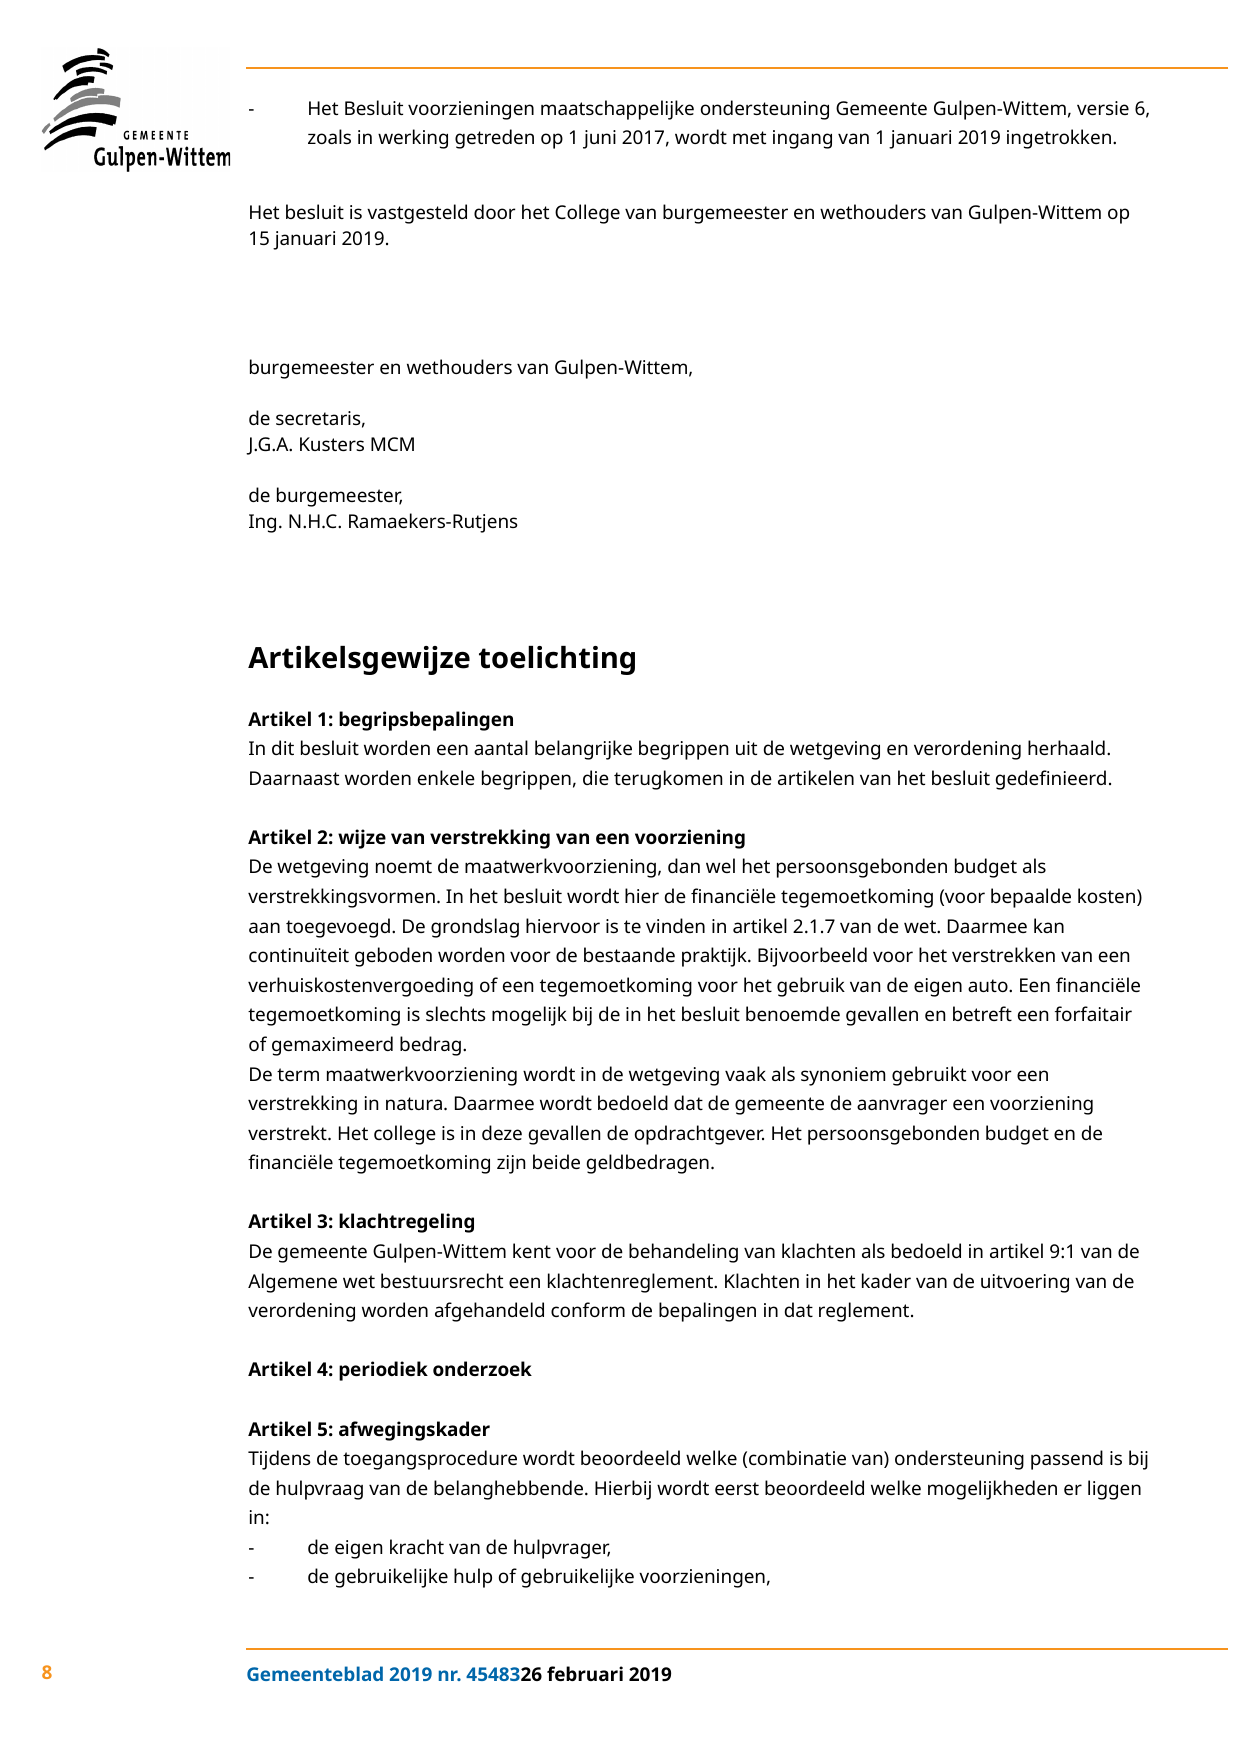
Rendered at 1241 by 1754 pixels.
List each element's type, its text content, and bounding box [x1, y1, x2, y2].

list de eigen kracht van de hulpvrager, [248, 1534, 1152, 1560]
list Het Besluit voorzieningen maatschappelijke ondersteuning Gemeente Gulpen-Wittem, versie 6, zoals in werking getreden op 1 juni 2017, wordt met ingang van 1 januari 2019 ingetrokken. [248, 95, 1152, 150]
text Tijdens de toegangsprocedure wordt beoordeeld welke (combinatie van) ondersteuning passend is bij de hulpvraag van de belanghebbende. Hierbij wordt eerst beoordeeld welke mogelijkheden er liggen in: [248, 1445, 1152, 1530]
text De gemeente Gulpen-Wittem kent voor de behandeling van klachten als bedoeld in artikel 9:1 van de Algemene wet bestuursrecht een klachtenreglement. Klachten in het kader van de uitvoering van de verordening worden afgehandeld conform de bepalingen in dat reglement. [248, 1238, 1152, 1323]
text J.G.A. Kusters MCM [248, 431, 1152, 457]
text De wetgeving noemt de maatwerkvoorziening, dan wel het persoonsgebonden budget als verstrekkingsvormen. In het besluit wordt hier de financiële tegemoetkoming (voor bepaalde kosten) aan toegevoegd. De grondslag hiervoor is te vinden in artikel 2.1.7 van de wet. Daarmee kan continuïteit geboden worden voor de bestaande praktijk. Bijvoorbeeld voor het verstrekken van een verhuiskostenvergoeding of een tegemoetkoming voor het gebruik van de eigen auto. Een financiële tegemoetkoming is slechts mogelijk bij de in het besluit benoemde gevallen en betreft een forfaitair of gemaximeerd bedrag. [248, 854, 1152, 1057]
text de secretaris, [248, 405, 1152, 431]
text de burgemeester, [248, 483, 1152, 508]
text In dit besluit worden een aantal belangrijke begrippen uit de wetgeving en verordening herhaald. Daarnaast worden enkele begrippen, die terugkomen in de artikelen van het besluit gedefinieerd. [248, 735, 1152, 791]
text Artikel 1: begripsbepalingen [248, 706, 1152, 732]
picture [41, 47, 231, 172]
text De term maatwerkvoorziening wordt in de wetgeving vaak als synoniem gebruikt voor een verstrekking in natura. Daarmee wordt bedoeld dat de gemeente de aanvrager een voorziening verstrekt. Het college is in deze gevallen de opdrachtgever. Het persoonsgebonden budget en de financiële tegemoetkoming zijn beide geldbedragen. [248, 1061, 1152, 1175]
text burgemeester en wethouders van Gulpen-Wittem, [248, 354, 1152, 380]
text Artikel 4: periodiek onderzoek [248, 1357, 1152, 1382]
text Ing. N.H.C. Ramaekers-Rutjens [248, 508, 1152, 534]
text Artikel 2: wijze van verstrekking van een voorziening [248, 824, 1152, 850]
text Artikel 5: afwegingskader [248, 1416, 1152, 1442]
list de gebruikelijke hulp of gebruikelijke voorzieningen, [248, 1564, 1152, 1589]
text Het besluit is vastgesteld door het College van burgemeester en wethouders van Gulpen-Wittem op 15 januari 2019. [248, 199, 1152, 251]
text Artikelsgewijze toelichting [248, 637, 1152, 677]
text Artikel 3: klachtregeling [248, 1209, 1152, 1234]
